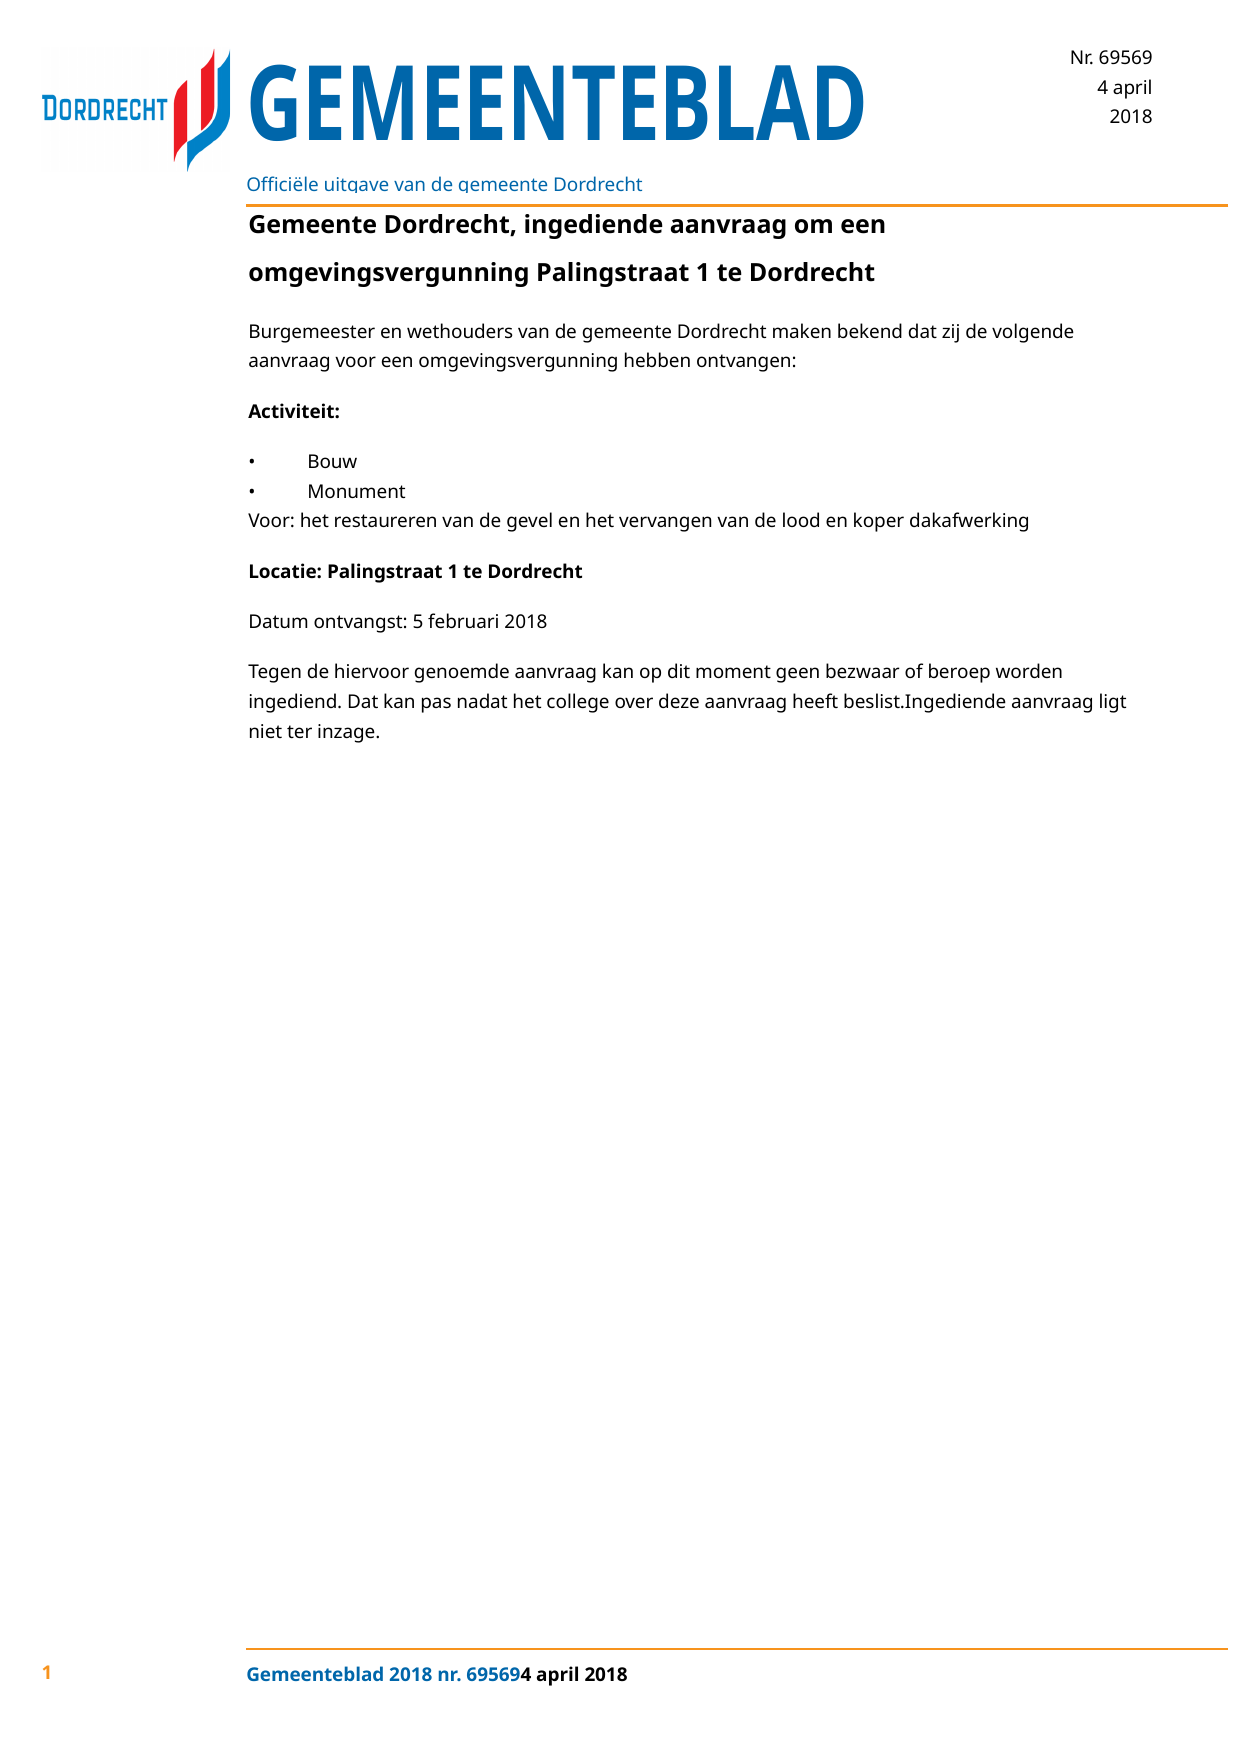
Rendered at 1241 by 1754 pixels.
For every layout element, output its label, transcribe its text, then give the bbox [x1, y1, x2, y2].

list Bouw [248, 448, 1152, 474]
text Locatie: Palingstraat 1 te Dordrecht [248, 558, 1152, 584]
text Tegen de hiervoor genoemde aanvraag kan op dit moment geen bezwaar of beroep worden ingediend. Dat kan pas nadat het college over deze aanvraag heeft beslist.Ingediende aanvraag ligt niet ter inzage. [248, 659, 1152, 744]
text Voor: het restaureren van de gevel en het vervangen van de lood en koper dakafwerking [248, 507, 1152, 533]
text Activiteit: [248, 398, 1152, 424]
list Monument [248, 478, 1152, 504]
picture [41, 47, 231, 172]
text Gemeente Dordrecht, ingediende aanvraag om een omgevingsvergunning Palingstraat 1 te Dordrecht [248, 207, 1152, 288]
text Burgemeester en wethouders van de gemeente Dordrecht maken bekend dat zij de volgende aanvraag voor een omgevingsvergunning hebben ontvangen: [248, 318, 1152, 373]
text Datum ontvangst: 5 februari 2018 [248, 608, 1152, 634]
